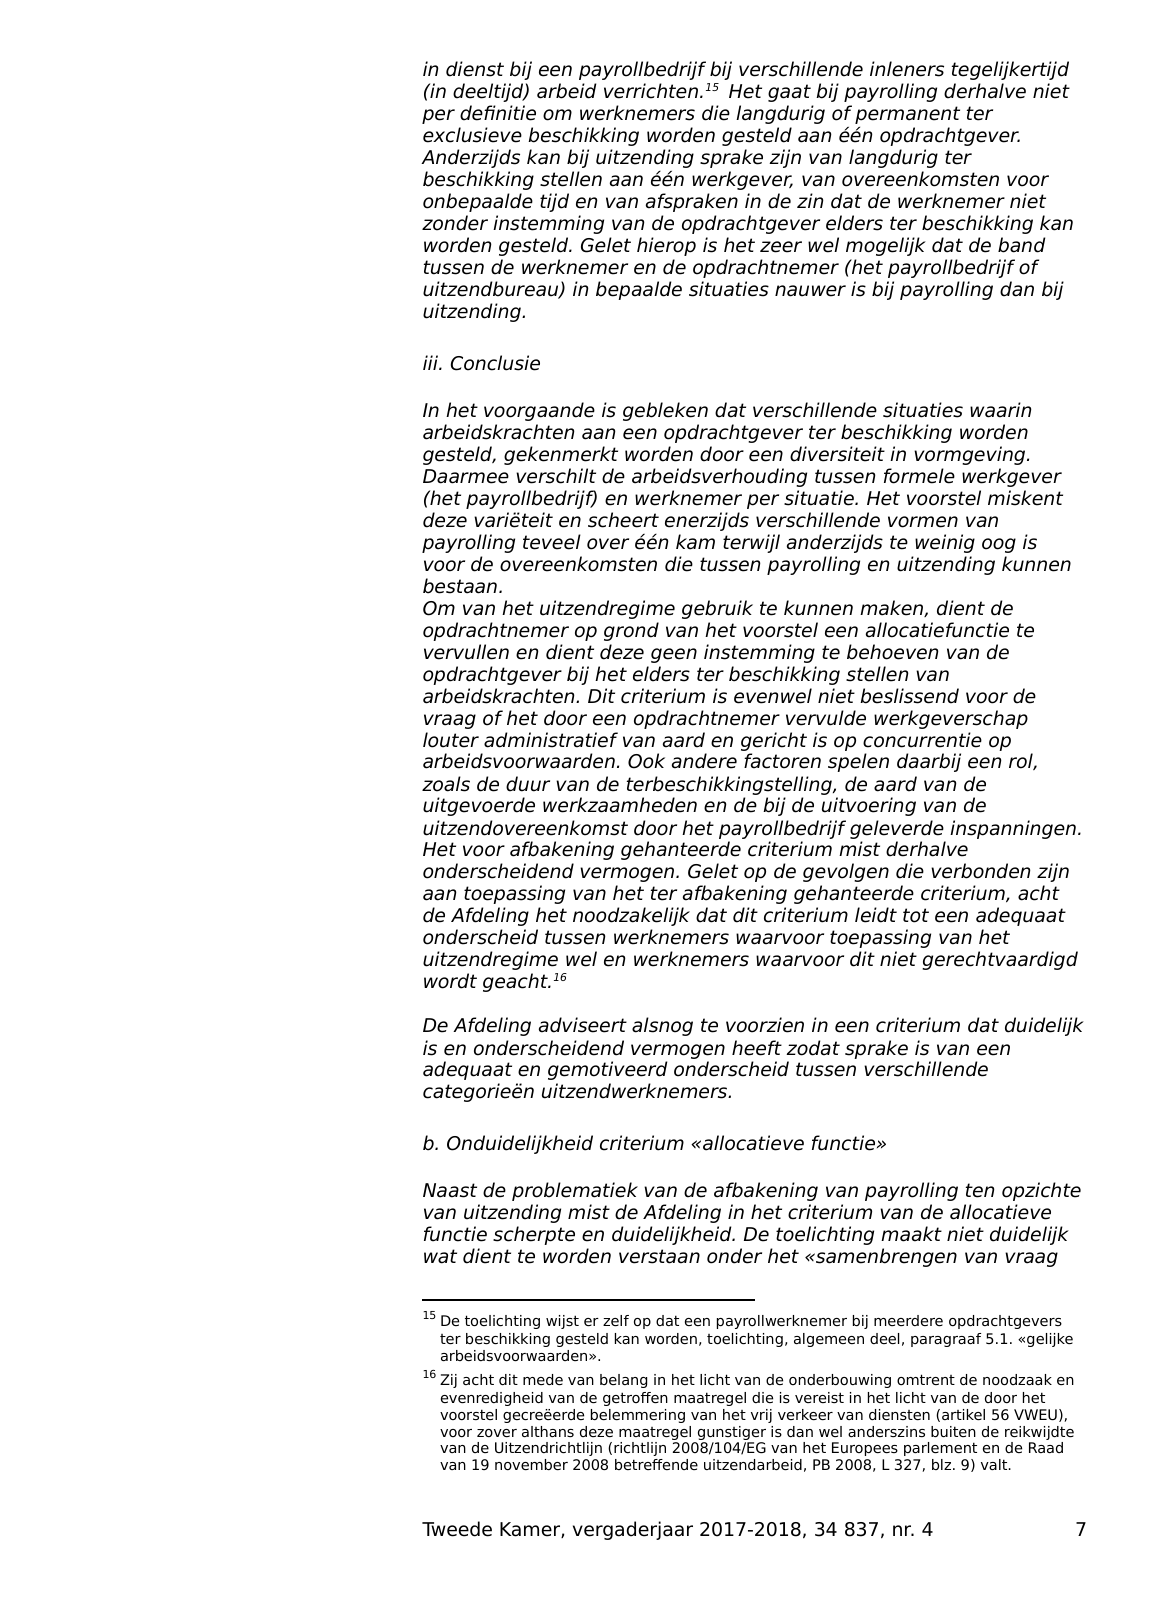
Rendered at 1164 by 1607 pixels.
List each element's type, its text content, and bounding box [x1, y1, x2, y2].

subtitle iii. Conclusie [422, 353, 1087, 375]
text in dienst bij een payrollbedrijf bij verschillende inleners tegelijkertijd (in deeltijd) arbeid verrichten. Het gaat bij payrolling derhalve niet per definitie om werknemers die langdurig of permanent ter exclusieve beschikking worden gesteld aan één opdrachtgever. Anderzijds kan bij uitzending sprake zijn van langdurig ter beschikking stellen aan één werkgever, van overeenkomsten voor onbepaalde tijd en van afspraken in de zin dat de werknemer niet zonder instemming van de opdrachtgever elders ter beschikking kan worden gesteld. Gelet hierop is het zeer wel mogelijk dat de band tussen de werknemer en de opdrachtnemer (het payrollbedrijf of uitzendbureau) in bepaalde situaties nauwer is bij payrolling dan bij uitzending. [422, 59, 1087, 323]
text In het voorgaande is gebleken dat verschillende situaties waarin arbeidskrachten aan een opdrachtgever ter beschikking worden gesteld, gekenmerkt worden door een diversiteit in vormgeving. Daarmee verschilt de arbeidsverhouding tussen formele werkgever (het payrollbedrijf) en werknemer per situatie. Het voorstel miskent deze variëteit en scheert enerzijds verschillende vormen van payrolling teveel over één kam terwijl anderzijds te weinig oog is voor de overeenkomsten die tussen payrolling en uitzending kunnen bestaan. [422, 400, 1087, 598]
subtitle b. Onduidelijkheid criterium «allocatieve functie» [422, 1133, 1087, 1155]
text Om van het uitzendregime gebruik te kunnen maken, dient de opdrachtnemer op grond van het voorstel een allocatiefunctie te vervullen en dient deze geen instemming te behoeven van de opdrachtgever bij het elders ter beschikking stellen van arbeidskrachten. Dit criterium is evenwel niet beslissend voor de vraag of het door een opdrachtnemer vervulde werkgeverschap louter administratief van aard en gericht is op concurrentie op arbeidsvoorwaarden. Ook andere factoren spelen daarbij een rol, zoals de duur van de terbeschikkingstelling, de aard van de uitgevoerde werkzaamheden en de bij de uitvoering van de uitzendovereenkomst door het payrollbedrijf geleverde inspanningen. Het voor afbakening gehanteerde criterium mist derhalve onderscheidend vermogen. Gelet op de gevolgen die verbonden zijn aan toepassing van het ter afbakening gehanteerde criterium, acht de Afdeling het noodzakelijk dat dit criterium leidt tot een adequaat onderscheid tussen werknemers waarvoor toepassing van het uitzendregime wel en werknemers waarvoor dit niet gerechtvaardigd wordt geacht. [422, 598, 1087, 993]
text De Afdeling adviseert alsnog te voorzien in een criterium dat duidelijk is en onderscheidend vermogen heeft zodat sprake is van een adequaat en gemotiveerd onderscheid tussen verschillende categorieën uitzendwerknemers. [422, 1015, 1087, 1103]
text Zij acht dit mede van belang in het licht van de onderbouwing omtrent de noodzaak en evenredigheid van de getroffen maatregel die is vereist in het licht van de door het voorstel gecreëerde belemmering van het vrij verkeer van diensten (artikel 56 VWEU), voor zover althans deze maatregel gunstiger is dan wel anderszins buiten de reikwijdte van de Uitzendrichtlijn (richtlijn 2008/104/EG van het Europees parlement en de Raad van 19 november 2008 betreffende uitzendarbeid, PB 2008, L 327, blz. 9) valt. [422, 1368, 1087, 1474]
text De toelichting wijst er zelf op dat een payrollwerknemer bij meerdere opdrachtgevers ter beschikking gesteld kan worden, toelichting, algemeen deel, paragraaf 5.1. «gelijke arbeidsvoorwaarden». [422, 1309, 1087, 1365]
text Naast de problematiek van de afbakening van payrolling ten opzichte van uitzending mist de Afdeling in het criterium van de allocatieve functie scherpte en duidelijkheid. De toelichting maakt niet duidelijk wat dient te worden verstaan onder het «samenbrengen van vraag [422, 1180, 1087, 1268]
